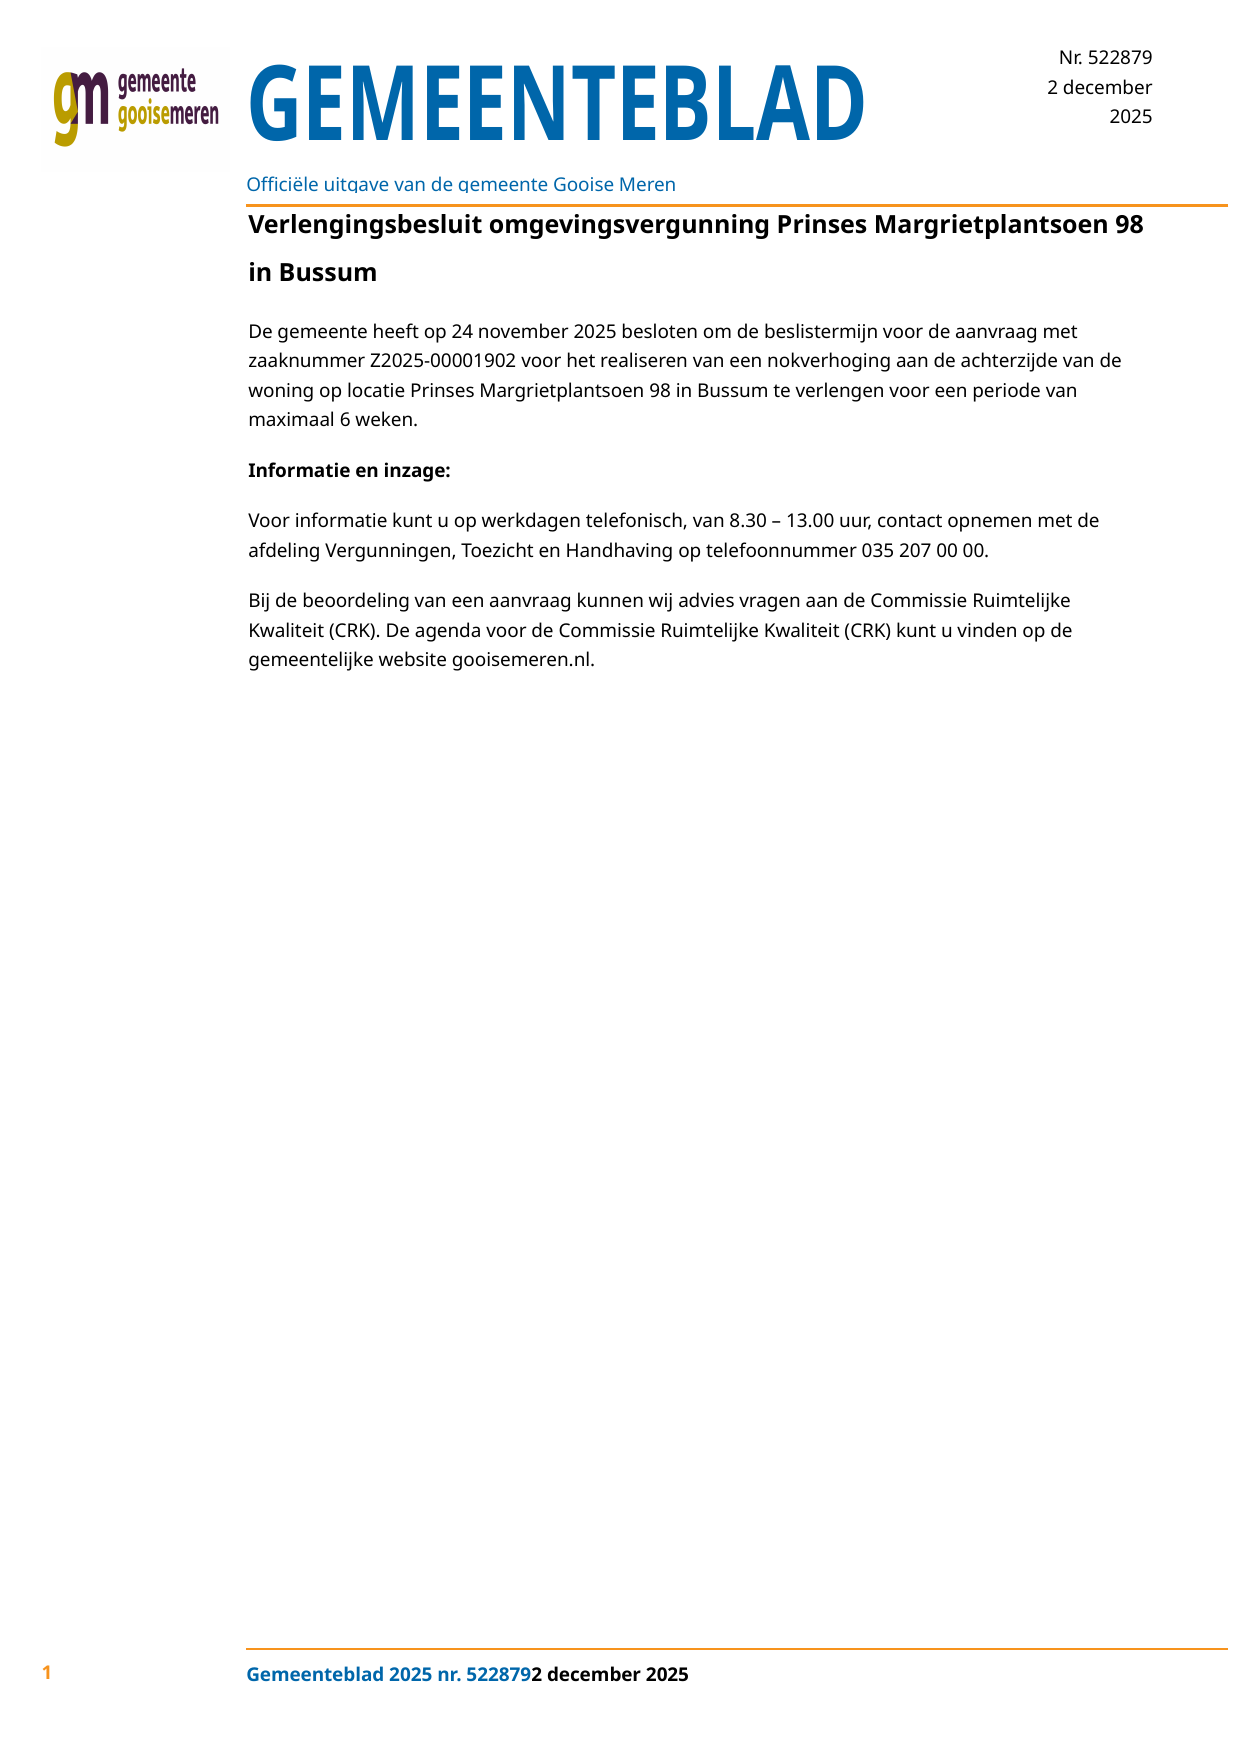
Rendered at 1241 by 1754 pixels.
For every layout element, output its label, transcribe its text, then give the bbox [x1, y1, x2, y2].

text Informatie en inzage: [248, 457, 1152, 483]
picture [41, 47, 231, 172]
text Bij de beoordeling van een aanvraag kunnen wij advies vragen aan de Commissie Ruimtelijke Kwaliteit (CRK). De agenda voor de Commissie Ruimtelijke Kwaliteit (CRK) kunt u vinden op de gemeentelijke website gooisemeren.nl. [248, 587, 1152, 672]
text Voor informatie kunt u op werkdagen telefonisch, van 8.30 – 13.00 uur, contact opnemen met de afdeling Vergunningen, Toezicht en Handhaving op telefoonnummer 035 207 00 00. [248, 507, 1152, 563]
text De gemeente heeft op 24 november 2025 besloten om de beslistermijn voor de aanvraag met zaaknummer Z2025-00001902 voor het realiseren van een nokverhoging aan de achterzijde van de woning op locatie Prinses Margrietplantsoen 98 in Bussum te verlengen voor een periode van maximaal 6 weken. [248, 318, 1152, 432]
text Verlengingsbesluit omgevingsvergunning Prinses Margrietplantsoen 98 in Bussum [248, 207, 1152, 288]
